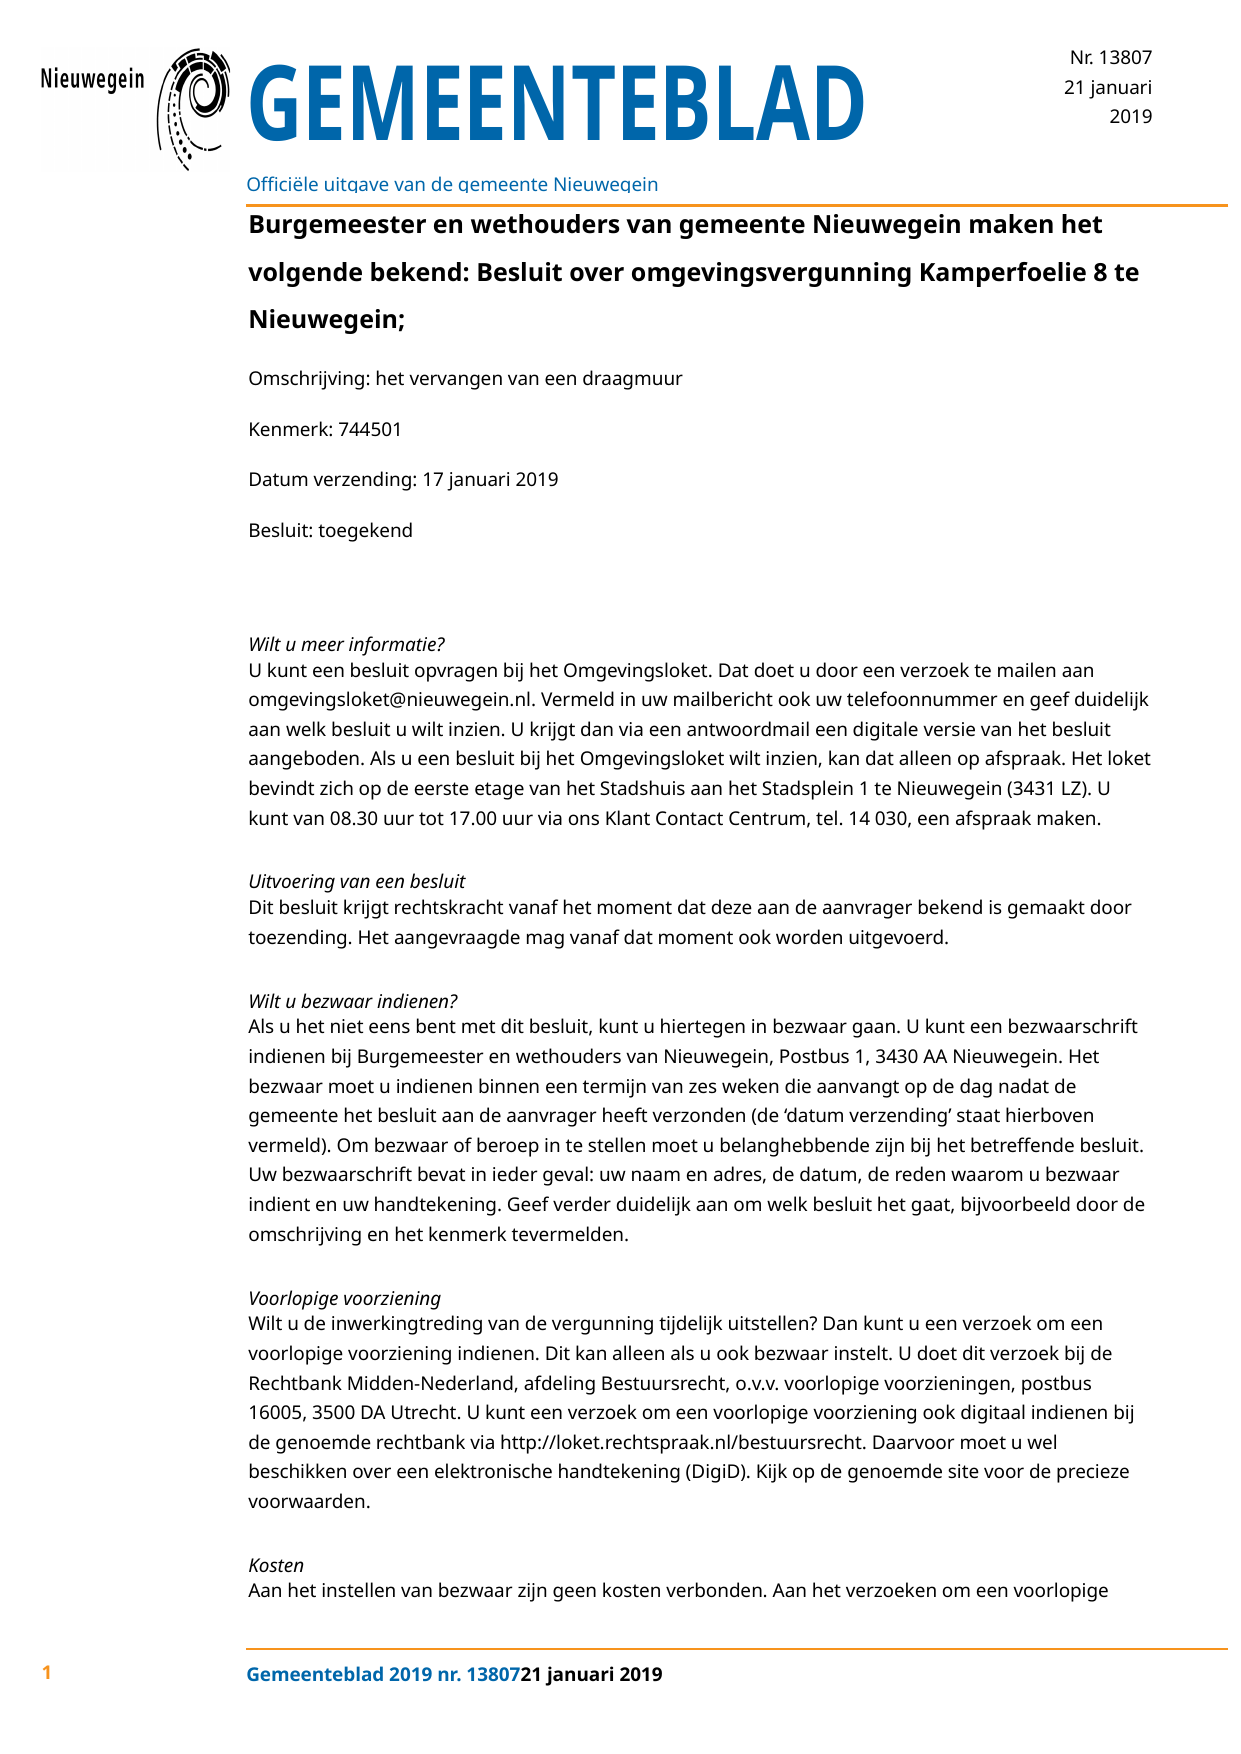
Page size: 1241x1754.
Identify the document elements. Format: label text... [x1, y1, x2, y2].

text Wilt u de inwerkingtreding van de vergunning tijdelijk uitstellen? Dan kunt u een verzoek om een voorlopige voorziening indienen. Dit kan alleen als u ook bezwaar instelt. U doet dit verzoek bij de Rechtbank Midden-Nederland, afdeling Bestuursrecht, o.v.v. voorlopige voorzieningen, postbus 16005, 3500 DA Utrecht. U kunt een verzoek om een voorlopige voorziening ook digitaal indienen bij de genoemde rechtbank via http://loket.rechtspraak.nl/bestuursrecht. Daarvoor moet u wel beschikken over een elektronische handtekening (DigiD). Kijk op de genoemde site voor de precieze voorwaarden. [248, 1311, 1152, 1514]
text Aan het instellen van bezwaar zijn geen kosten verbonden. Aan het verzoeken om een voorlopige [248, 1578, 1152, 1603]
text Uitvoering van een besluit [248, 869, 1152, 894]
text Kosten [248, 1552, 1152, 1578]
text Besluit: toegekend [248, 517, 1152, 542]
text Wilt u bezwaar indienen? [248, 988, 1152, 1014]
text Datum verzending: 17 januari 2019 [248, 466, 1152, 492]
text U kunt een besluit opvragen bij het Omgevingsloket. Dat doet u door een verzoek te mailen aan omgevingsloket@nieuwegein.nl. Vermeld in uw mailbericht ook uw telefoonnummer en geef duidelijk aan welk besluit u wilt inzien. U krijgt dan via een antwoordmail een digitale versie van het besluit aangeboden. Als u een besluit bij het Omgevingsloket wilt inzien, kan dat alleen op afspraak. Het loket bevindt zich op de eerste etage van het Stadshuis aan het Stadsplein 1 te Nieuwegein (3431 LZ). U kunt van 08.30 uur tot 17.00 uur via ons Klant Contact Centrum, tel. 14 030, een afspraak maken. [248, 657, 1152, 831]
text Dit besluit krijgt rechtskracht vanaf het moment dat deze aan de aanvrager bekend is gemaakt door toezending. Het aangevraagde mag vanaf dat moment ook worden uitgevoerd. [248, 894, 1152, 950]
text Wilt u meer informatie? [248, 631, 1152, 657]
text Burgemeester en wethouders van gemeente Nieuwegein maken het volgende bekend: Besluit over omgevingsvergunning Kamperfoelie 8 te Nieuwegein; [248, 207, 1152, 336]
text Kenmerk: 744501 [248, 416, 1152, 442]
text Als u het niet eens bent met dit besluit, kunt u hiertegen in bezwaar gaan. U kunt een bezwaarschrift indienen bij Burgemeester en wethouders van Nieuwegein, Postbus 1, 3430 AA Nieuwegein. Het bezwaar moet u indienen binnen een termijn van zes weken die aanvangt op de dag nadat de gemeente het besluit aan de aanvrager heeft verzonden (de ‘datum verzending’ staat hierboven vermeld). Om bezwaar of beroep in te stellen moet u belanghebbende zijn bij het betreffende besluit. Uw bezwaarschrift bevat in ieder geval: uw naam en adres, de datum, de reden waarom u bezwaar indient en uw handtekening. Geef verder duidelijk aan om welk besluit het gaat, bijvoorbeeld door de omschrijving en het kenmerk tevermelden. [248, 1014, 1152, 1247]
text Omschrijving: het vervangen van een draagmuur [248, 366, 1152, 391]
picture [41, 47, 231, 172]
text Voorlopige voorziening [248, 1285, 1152, 1311]
